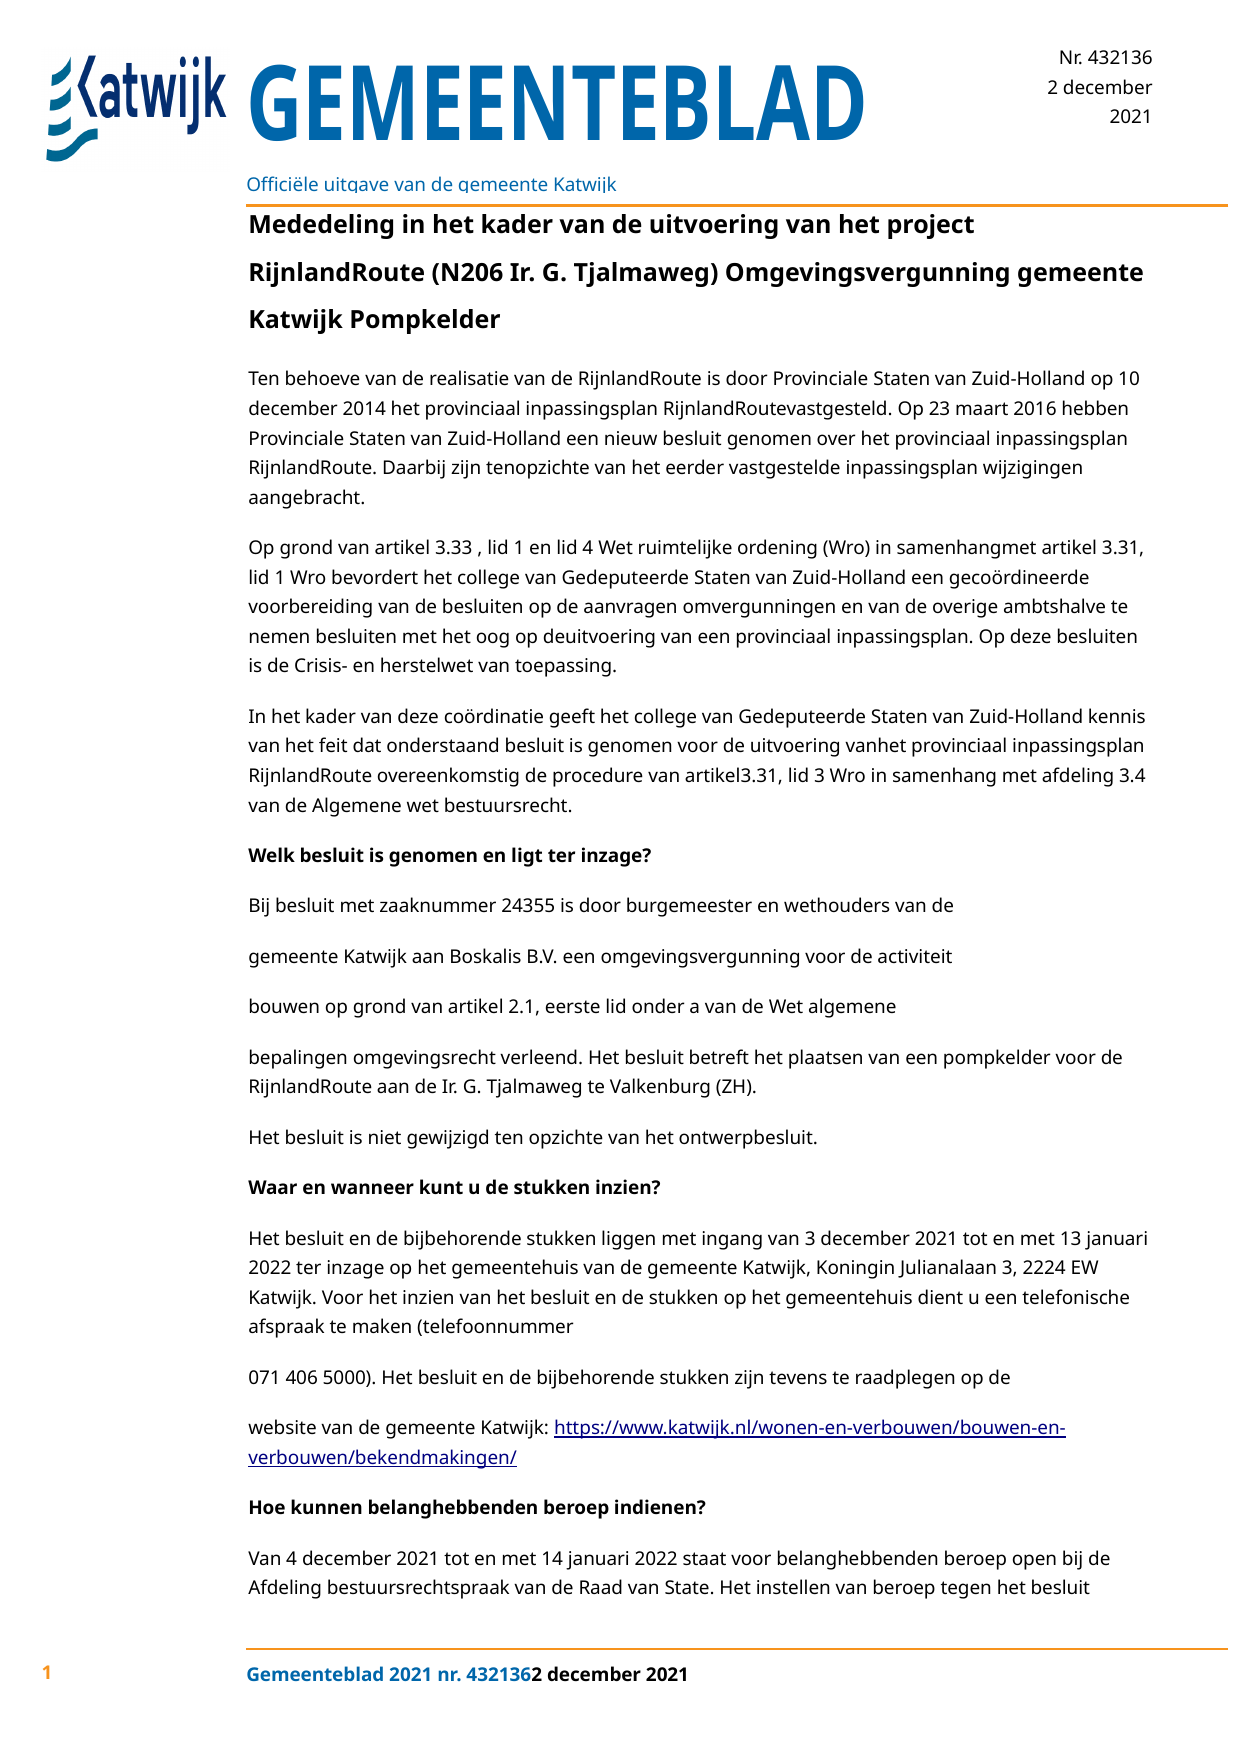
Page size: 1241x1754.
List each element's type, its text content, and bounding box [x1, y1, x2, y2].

text gemeente Katwijk aan Boskalis B.V. een omgevingsvergunning voor de activiteit [248, 943, 1152, 969]
text Waar en wanneer kunt u de stukken inzien? [248, 1174, 1152, 1200]
text bepalingen omgevingsrecht verleend. Het besluit betreft het plaatsen van een pompkelder voor de RijnlandRoute aan de Ir. G. Tjalmaweg te Valkenburg (ZH). [248, 1044, 1152, 1099]
text Mededeling in het kader van de uitvoering van het project RijnlandRoute (N206 Ir. G. Tjalmaweg) Omgevingsvergunning gemeente Katwijk Pompkelder [248, 207, 1152, 336]
text Op grond van artikel 3.33 , lid 1 en lid 4 Wet ruimtelijke ordening (Wro) in samenhangmet artikel 3.31, lid 1 Wro bevordert het college van Gedeputeerde Staten van Zuid-Holland een gecoördineerde voorbereiding van de besluiten op de aanvragen omvergunningen en van de overige ambtshalve te nemen besluiten met het oog op deuitvoering van een provinciaal inpassingsplan. Op deze besluiten is de Crisis- en herstelwet van toepassing. [248, 534, 1152, 678]
text Het besluit is niet gewijzigd ten opzichte van het ontwerpbesluit. [248, 1124, 1152, 1149]
picture [41, 47, 231, 172]
text website van de gemeente Katwijk: https://www.katwijk.nl/wonen-en-verbouwen/bouwen-en-verbouwen/bekendmakingen/ [248, 1414, 1152, 1469]
text Bij besluit met zaaknummer 24355 is door burgemeester en wethouders van de [248, 893, 1152, 918]
text 071 406 5000). Het besluit en de bijbehorende stukken zijn tevens te raadplegen op de [248, 1364, 1152, 1389]
text Van 4 december 2021 tot en met 14 januari 2022 staat voor belanghebbenden beroep open bij de Afdeling bestuursrechtspraak van de Raad van State. Het instellen van beroep tegen het besluit [248, 1545, 1152, 1600]
text Ten behoeve van de realisatie van de RijnlandRoute is door Provinciale Staten van Zuid-Holland op 10 december 2014 het provinciaal inpassingsplan RijnlandRoutevastgesteld. Op 23 maart 2016 hebben Provinciale Staten van Zuid-Holland een nieuw besluit genomen over het provinciaal inpassingsplan RijnlandRoute. Daarbij zijn tenopzichte van het eerder vastgestelde inpassingsplan wijzigingen aangebracht. [248, 366, 1152, 509]
text In het kader van deze coördinatie geeft het college van Gedeputeerde Staten van Zuid-Holland kennis van het feit dat onderstaand besluit is genomen voor de uitvoering vanhet provinciaal inpassingsplan RijnlandRoute overeenkomstig de procedure van artikel3.31, lid 3 Wro in samenhang met afdeling 3.4 van de Algemene wet bestuursrecht. [248, 703, 1152, 817]
text Welk besluit is genomen en ligt ter inzage? [248, 842, 1152, 868]
text Het besluit en de bijbehorende stukken liggen met ingang van 3 december 2021 tot en met 13 januari 2022 ter inzage op het gemeentehuis van de gemeente Katwijk, Koningin Julianalaan 3, 2224 EW Katwijk. Voor het inzien van het besluit en de stukken op het gemeentehuis dient u een telefonische afspraak te maken (telefoonnummer [248, 1225, 1152, 1339]
text Hoe kunnen belanghebbenden beroep indienen? [248, 1494, 1152, 1520]
text bouwen op grond van artikel 2.1, eerste lid onder a van de Wet algemene [248, 993, 1152, 1019]
